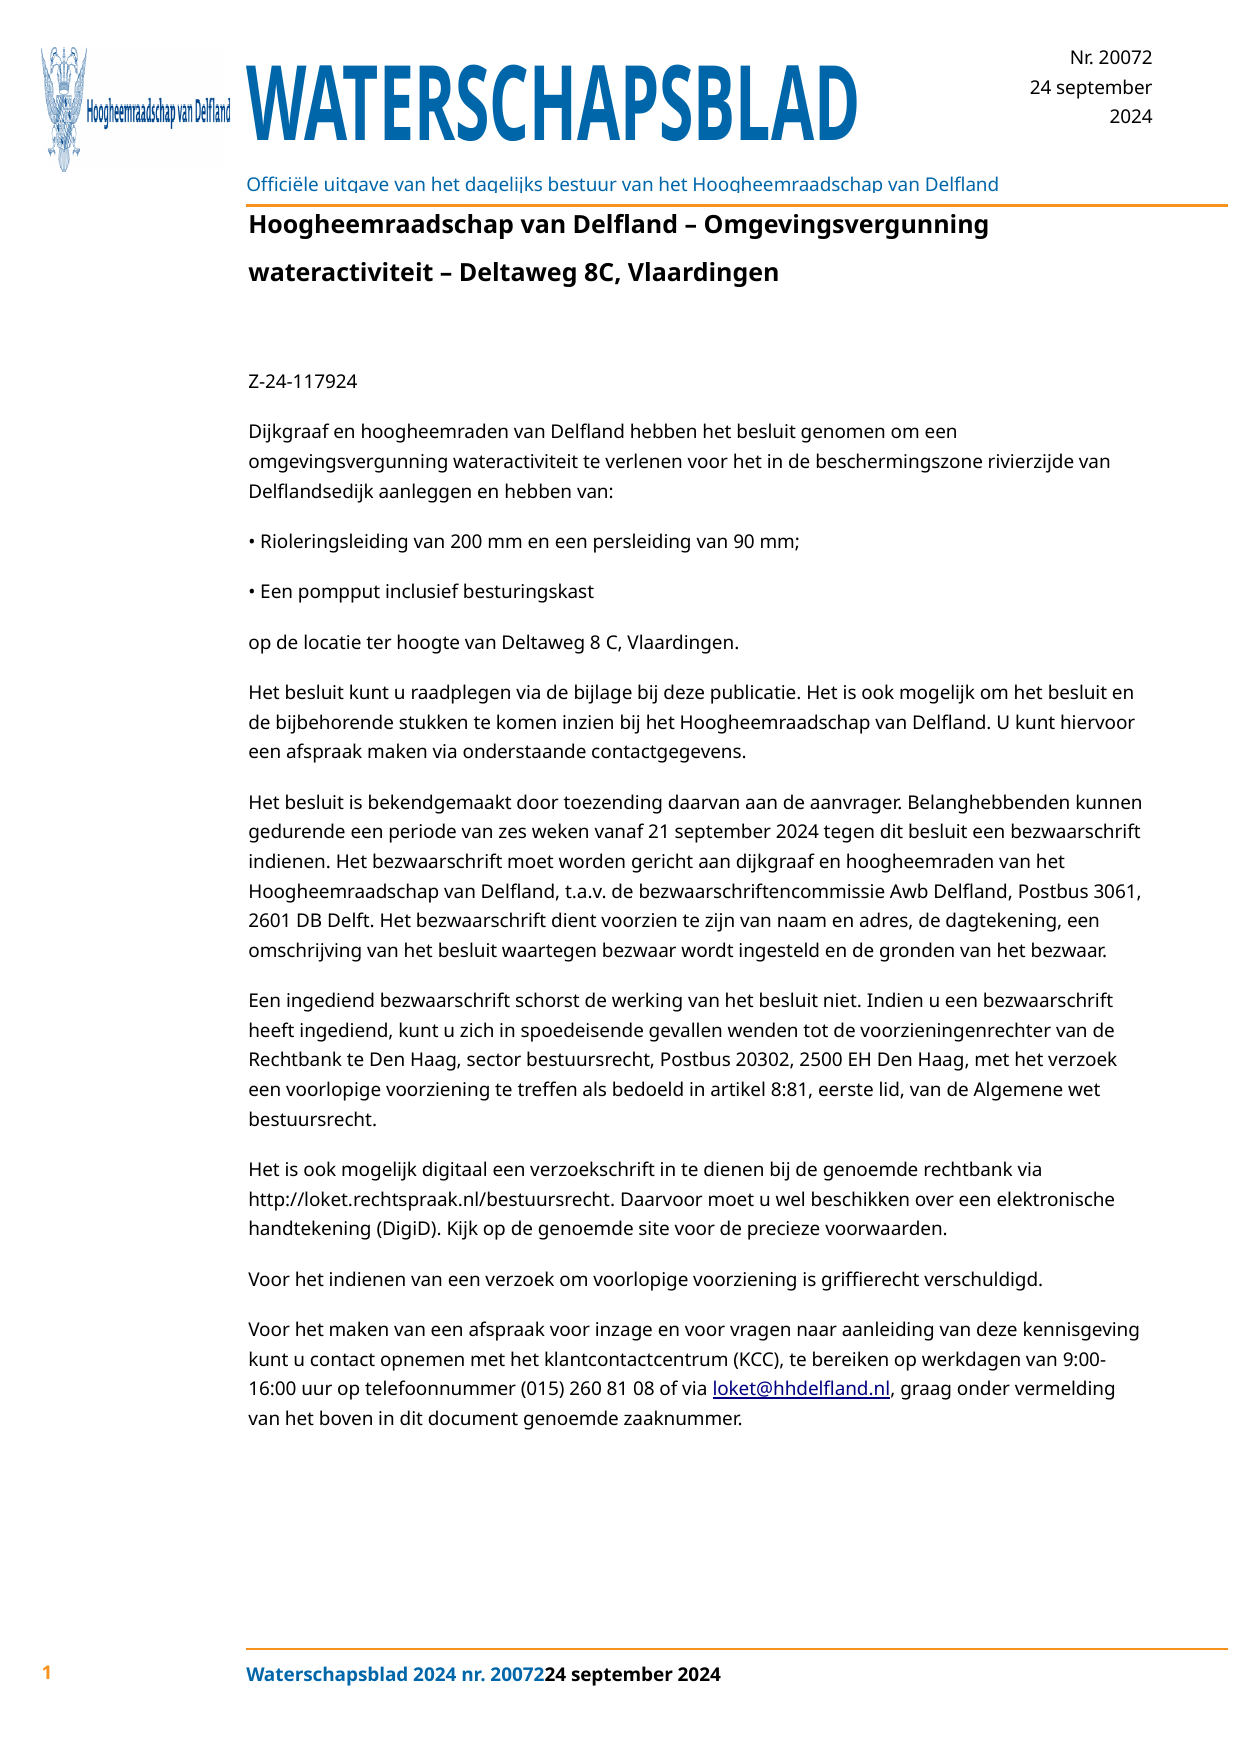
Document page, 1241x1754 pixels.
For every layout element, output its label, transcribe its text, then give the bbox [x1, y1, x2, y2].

picture [41, 47, 231, 172]
text Hoogheemraadschap van Delfland – Omgevingsvergunning wateractiviteit – Deltaweg 8C, Vlaardingen [248, 207, 1152, 288]
text Het besluit is bekendgemaakt door toezending daarvan aan de aanvrager. Belanghebbenden kunnen gedurende een periode van zes weken vanaf 21 september 2024 tegen dit besluit een bezwaarschrift indienen. Het bezwaarschrift moet worden gericht aan dijkgraaf en hoogheemraden van het Hoogheemraadschap van Delfland, t.a.v. de bezwaarschriftencommissie Awb Delfland, Postbus 3061, 2601 DB Delft. Het bezwaarschrift dient voorzien te zijn van naam en adres, de dagtekening, een omschrijving van het besluit waartegen bezwaar wordt ingesteld en de gronden van het bezwaar. [248, 789, 1152, 963]
text Het is ook mogelijk digitaal een verzoekschrift in te dienen bij de genoemde rechtbank via http://loket.rechtspraak.nl/bestuursrecht. Daarvoor moet u wel beschikken over een elektronische handtekening (DigiD). Kijk op de genoemde site voor de precieze voorwaarden. [248, 1156, 1152, 1241]
text Voor het indienen van een verzoek om voorlopige voorziening is griffierecht verschuldigd. [248, 1266, 1152, 1292]
text Het besluit kunt u raadplegen via de bijlage bij deze publicatie. Het is ook mogelijk om het besluit en de bijbehorende stukken te komen inzien bij het Hoogheemraadschap van Delfland. U kunt hiervoor een afspraak maken via onderstaande contactgegevens. [248, 679, 1152, 764]
text • Rioleringsleiding van 200 mm en een persleiding van 90 mm; [248, 528, 1152, 554]
text Voor het maken van een afspraak voor inzage en voor vragen naar aanleiding van deze kennisgeving kunt u contact opnemen met het klantcontactcentrum (KCC), te bereiken op werkdagen van 9:00-16:00 uur op telefoonnummer (015) 260 81 08 of via loket@hhdelfland.nl, graag onder vermelding van het boven in dit document genoemde zaaknummer. [248, 1316, 1152, 1431]
text • Een pompput inclusief besturingskast [248, 579, 1152, 604]
text Een ingediend bezwaarschrift schorst de werking van het besluit niet. Indien u een bezwaarschrift heeft ingediend, kunt u zich in spoedeisende gevallen wenden tot de voorzieningenrechter van de Rechtbank te Den Haag, sector bestuursrecht, Postbus 20302, 2500 EH Den Haag, met het verzoek een voorlopige voorziening te treffen als bedoeld in artikel 8:81, eerste lid, van de Algemene wet bestuursrecht. [248, 987, 1152, 1132]
text Z-24-117924 [248, 368, 1152, 394]
text Dijkgraaf en hoogheemraden van Delfland hebben het besluit genomen om een omgevingsvergunning wateractiviteit te verlenen voor het in de beschermingszone rivierzijde van Delflandsedijk aanleggen en hebben van: [248, 419, 1152, 504]
text op de locatie ter hoogte van Deltaweg 8 C, Vlaardingen. [248, 629, 1152, 655]
